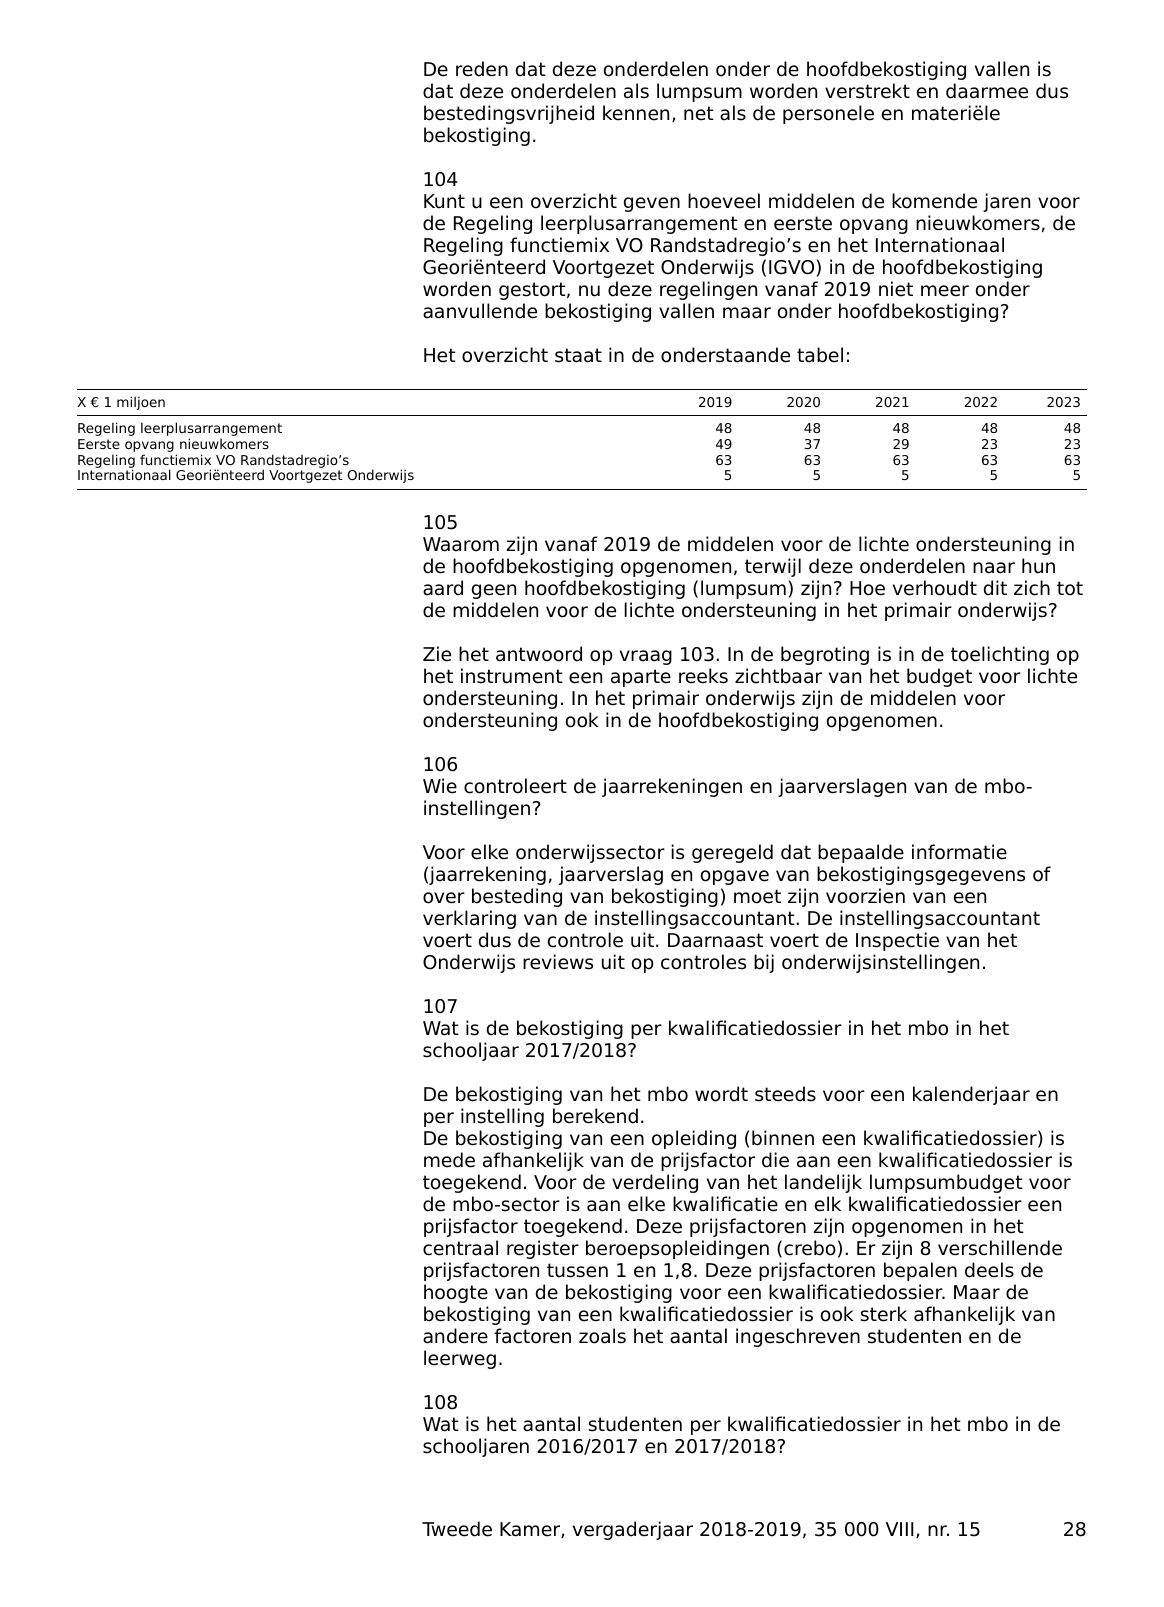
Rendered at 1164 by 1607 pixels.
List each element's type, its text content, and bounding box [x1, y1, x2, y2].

table_cell Regeling leerplusarrangement [77, 416, 649, 437]
text 107 [422, 996, 1087, 1018]
table_cell 63 [738, 453, 827, 468]
table_header X € 1 miljoen [77, 390, 649, 415]
table_cell 48 [915, 416, 1004, 437]
table_cell 5 [738, 468, 827, 488]
table_cell 49 [650, 437, 738, 452]
text 105 [422, 512, 1087, 534]
text Kunt u een overzicht geven hoeveel middelen de komende jaren voor de Regeling leerplusarrangement en eerste opvang nieuwkomers, de Regeling functiemix VO Randstadregio’s en het Internationaal Georiënteerd Voortgezet Onderwijs (IGVO) in de hoofdbekostiging worden gestort, nu deze regelingen vanaf 2019 niet meer onder aanvullende bekostiging vallen maar onder hoofdbekostiging? [422, 191, 1087, 323]
text Wat is het aantal studenten per kwalificatiedossier in het mbo in de schooljaren 2016/2017 en 2017/2018? [422, 1414, 1087, 1458]
table_cell Internationaal Georiënteerd Voortgezet Onderwijs [77, 468, 649, 488]
text De bekostiging van een opleiding (binnen een kwalificatiedossier) is mede afhankelijk van de prijsfactor die aan een kwalificatiedossier is toegekend. Voor de verdeling van het landelijk lumpsumbudget voor de mbo-sector is aan elke kwalificatie en elk kwalificatiedossier een prijsfactor toegekend. Deze prijsfactoren zijn opgenomen in het centraal register beroepsopleidingen (crebo). Er zijn 8 verschillende prijsfactoren tussen 1 en 1,8. Deze prijsfactoren bepalen deels de hoogte van de bekostiging voor een kwalificatiedossier. Maar de bekostiging van een kwalificatiedossier is ook sterk afhankelijk van andere factoren zoals het aantal ingeschreven studenten en de leerweg. [422, 1128, 1087, 1370]
table_header 2021 [827, 390, 915, 415]
table_cell 5 [1004, 468, 1087, 488]
text De bekostiging van het mbo wordt steeds voor een kalenderjaar en per instelling berekend. [422, 1084, 1087, 1128]
table_cell 48 [1004, 416, 1087, 437]
text Voor elke onderwijssector is geregeld dat bepaalde informatie (jaarrekening, jaarverslag en opgave van bekostigingsgegevens of over besteding van bekostiging) moet zijn voorzien van een verklaring van de instellingsaccountant. De instellingsaccountant voert dus de controle uit. Daarnaast voert de Inspectie van het Onderwijs reviews uit op controles bij onderwijsinstellingen. [422, 842, 1087, 974]
table_cell 5 [915, 468, 1004, 488]
table_cell 48 [650, 416, 738, 437]
text Wie controleert de jaarrekeningen en jaarverslagen van de mbo-instellingen? [422, 776, 1087, 820]
text Wat is de bekostiging per kwalificatiedossier in het mbo in het schooljaar 2017/2018? [422, 1018, 1087, 1062]
table_cell 63 [1004, 453, 1087, 468]
text 108 [422, 1392, 1087, 1414]
table_header 2020 [738, 390, 827, 415]
table_header 2023 [1004, 390, 1087, 415]
table_cell 23 [1004, 437, 1087, 452]
table_cell 63 [650, 453, 738, 468]
table_cell Regeling functiemix VO Randstadregio’s [77, 453, 649, 468]
table_cell 63 [915, 453, 1004, 468]
table_cell 37 [738, 437, 827, 452]
table_cell Eerste opvang nieuwkomers [77, 437, 649, 452]
table_cell 48 [738, 416, 827, 437]
text 106 [422, 754, 1087, 776]
table_cell 23 [915, 437, 1004, 452]
table_header 2022 [915, 390, 1004, 415]
table_cell 5 [650, 468, 738, 488]
table_cell 5 [827, 468, 915, 488]
table_cell 63 [827, 453, 915, 468]
text Het overzicht staat in de onderstaande tabel: [422, 345, 1087, 367]
table_cell 29 [827, 437, 915, 452]
text Waarom zijn vanaf 2019 de middelen voor de lichte ondersteuning in de hoofdbekostiging opgenomen, terwijl deze onderdelen naar hun aard geen hoofdbekostiging (lumpsum) zijn? Hoe verhoudt dit zich tot de middelen voor de lichte ondersteuning in het primair onderwijs? [422, 534, 1087, 622]
text De reden dat deze onderdelen onder de hoofdbekostiging vallen is dat deze onderdelen als lumpsum worden verstrekt en daarmee dus bestedingsvrijheid kennen, net als de personele en materiële bekostiging. [422, 59, 1087, 147]
text Zie het antwoord op vraag 103. In de begroting is in de toelichting op het instrument een aparte reeks zichtbaar van het budget voor lichte ondersteuning. In het primair onderwijs zijn de middelen voor ondersteuning ook in de hoofdbekostiging opgenomen. [422, 644, 1087, 732]
table_cell 48 [827, 416, 915, 437]
text 104 [422, 169, 1087, 191]
table_header 2019 [650, 390, 738, 415]
